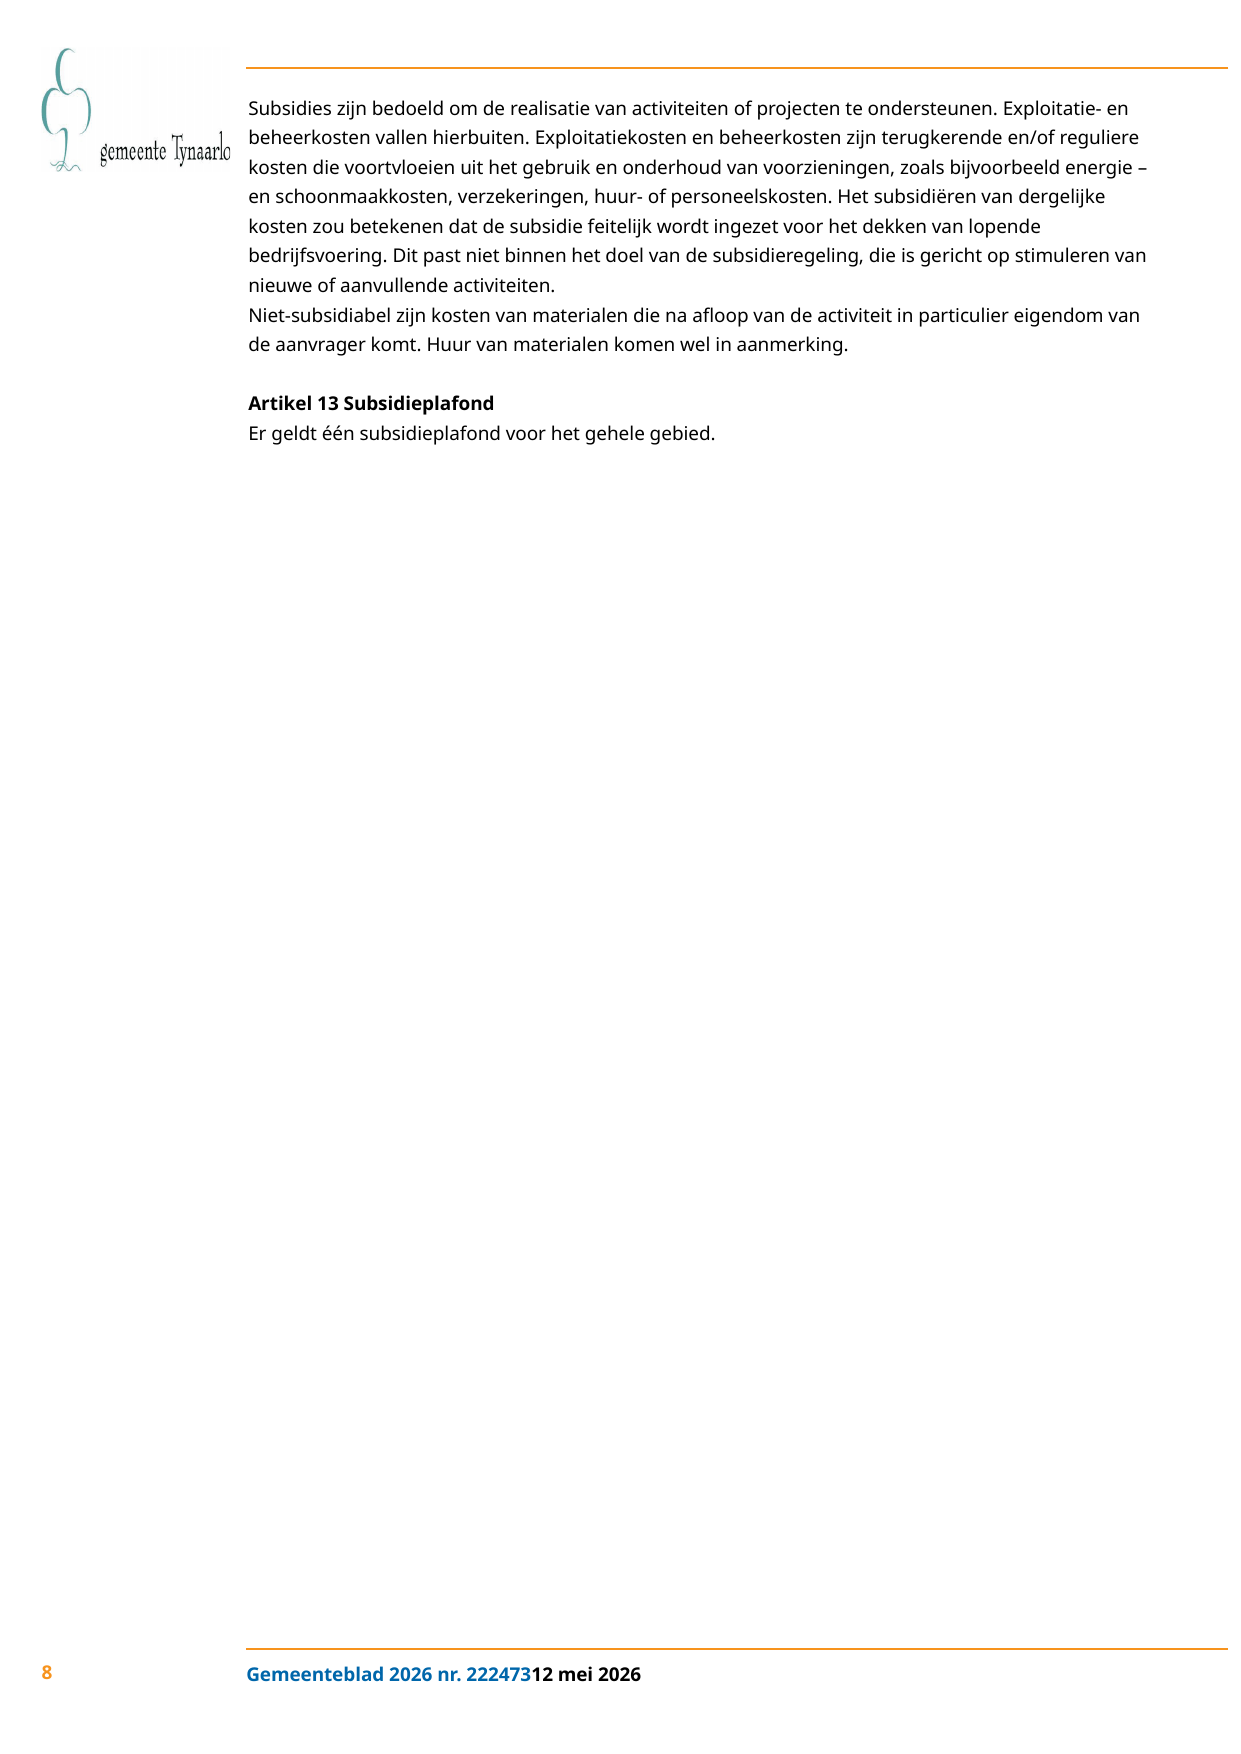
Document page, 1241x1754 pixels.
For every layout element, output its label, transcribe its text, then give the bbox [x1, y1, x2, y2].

text Artikel 13 Subsidieplafond [248, 391, 1152, 416]
text Er geldt één subsidieplafond voor het gehele gebied. [248, 420, 1152, 446]
text Niet-subsidiabel zijn kosten van materialen die na afloop van de activiteit in particulier eigendom van de aanvrager komt. Huur van materialen komen wel in aanmerking. [248, 302, 1152, 357]
text Subsidies zijn bedoeld om de realisatie van activiteiten of projecten te ondersteunen. Exploitatie- en beheerkosten vallen hierbuiten. Exploitatiekosten en beheerkosten zijn terugkerende en/of reguliere kosten die voortvloeien uit het gebruik en onderhoud van voorzieningen, zoals bijvoorbeeld energie – en schoonmaakkosten, verzekeringen, huur- of personeelskosten. Het subsidiëren van dergelijke kosten zou betekenen dat de subsidie feitelijk wordt ingezet voor het dekken van lopende bedrijfsvoering. Dit past niet binnen het doel van de subsidieregeling, die is gericht op stimuleren van nieuwe of aanvullende activiteiten. [248, 95, 1152, 298]
picture [41, 47, 231, 172]
